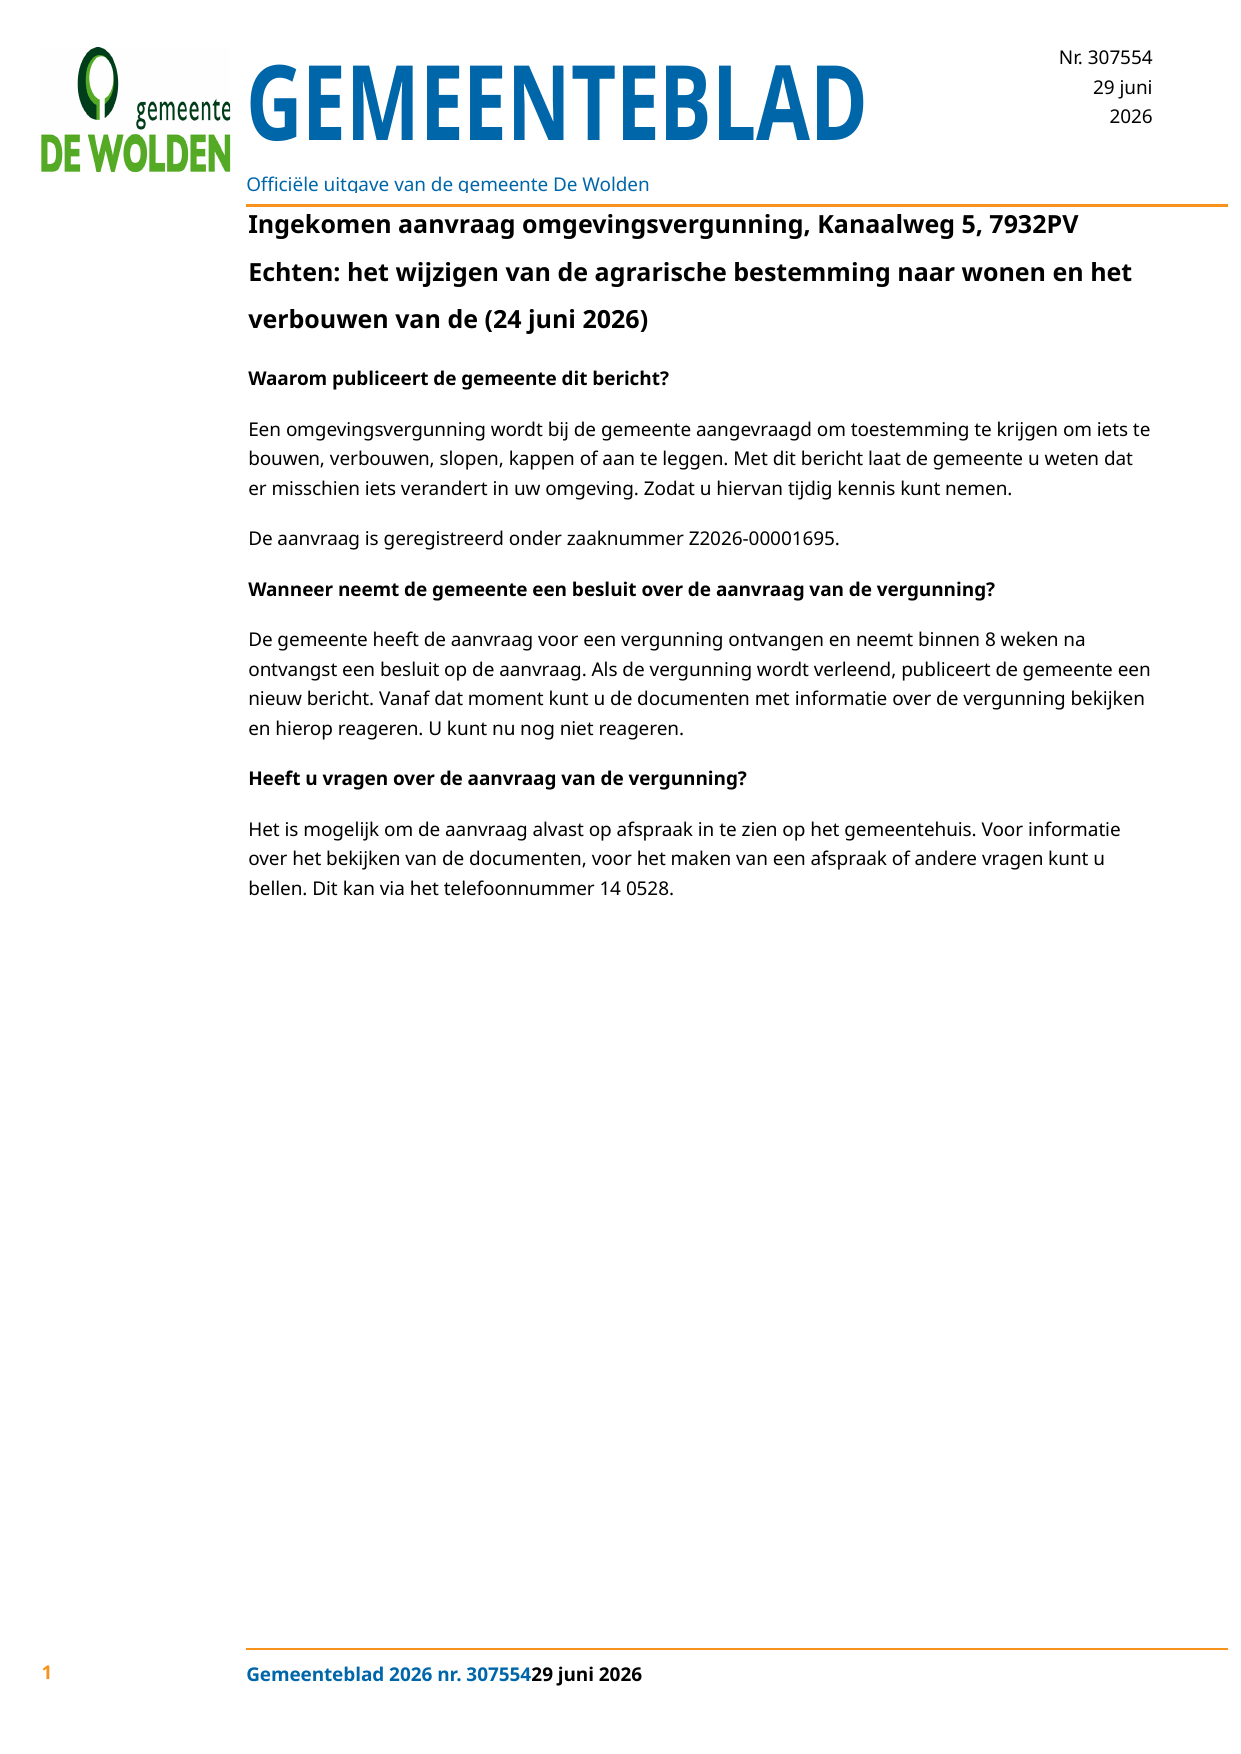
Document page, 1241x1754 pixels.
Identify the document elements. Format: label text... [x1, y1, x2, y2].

text Een omgevingsvergunning wordt bij de gemeente aangevraagd om toestemming te krijgen om iets te bouwen, verbouwen, slopen, kappen of aan te leggen. Met dit bericht laat de gemeente u weten dat er misschien iets verandert in uw omgeving. Zodat u hiervan tijdig kennis kunt nemen. [248, 416, 1152, 501]
text Wanneer neemt de gemeente een besluit over de aanvraag van de vergunning? [248, 576, 1152, 602]
text Heeft u vragen over de aanvraag van de vergunning? [248, 766, 1152, 791]
text De aanvraag is geregistreerd onder zaaknummer Z2026-00001695. [248, 526, 1152, 551]
picture [41, 47, 231, 172]
text Waarom publiceert de gemeente dit bericht? [248, 366, 1152, 391]
text De gemeente heeft de aanvraag voor een vergunning ontvangen en neemt binnen 8 weken na ontvangst een besluit op de aanvraag. Als de vergunning wordt verleend, publiceert de gemeente een nieuw bericht. Vanaf dat moment kunt u de documenten met informatie over de vergunning bekijken en hierop reageren. U kunt nu nog niet reageren. [248, 626, 1152, 741]
text Het is mogelijk om de aanvraag alvast op afspraak in te zien op het gemeentehuis. Voor informatie over het bekijken van de documenten, voor het maken van een afspraak of andere vragen kunt u bellen. Dit kan via het telefoonnummer 14 0528. [248, 816, 1152, 901]
text Ingekomen aanvraag omgevingsvergunning, Kanaalweg 5, 7932PV Echten: het wijzigen van de agrarische bestemming naar wonen en het verbouwen van de (24 juni 2026) [248, 207, 1152, 336]
